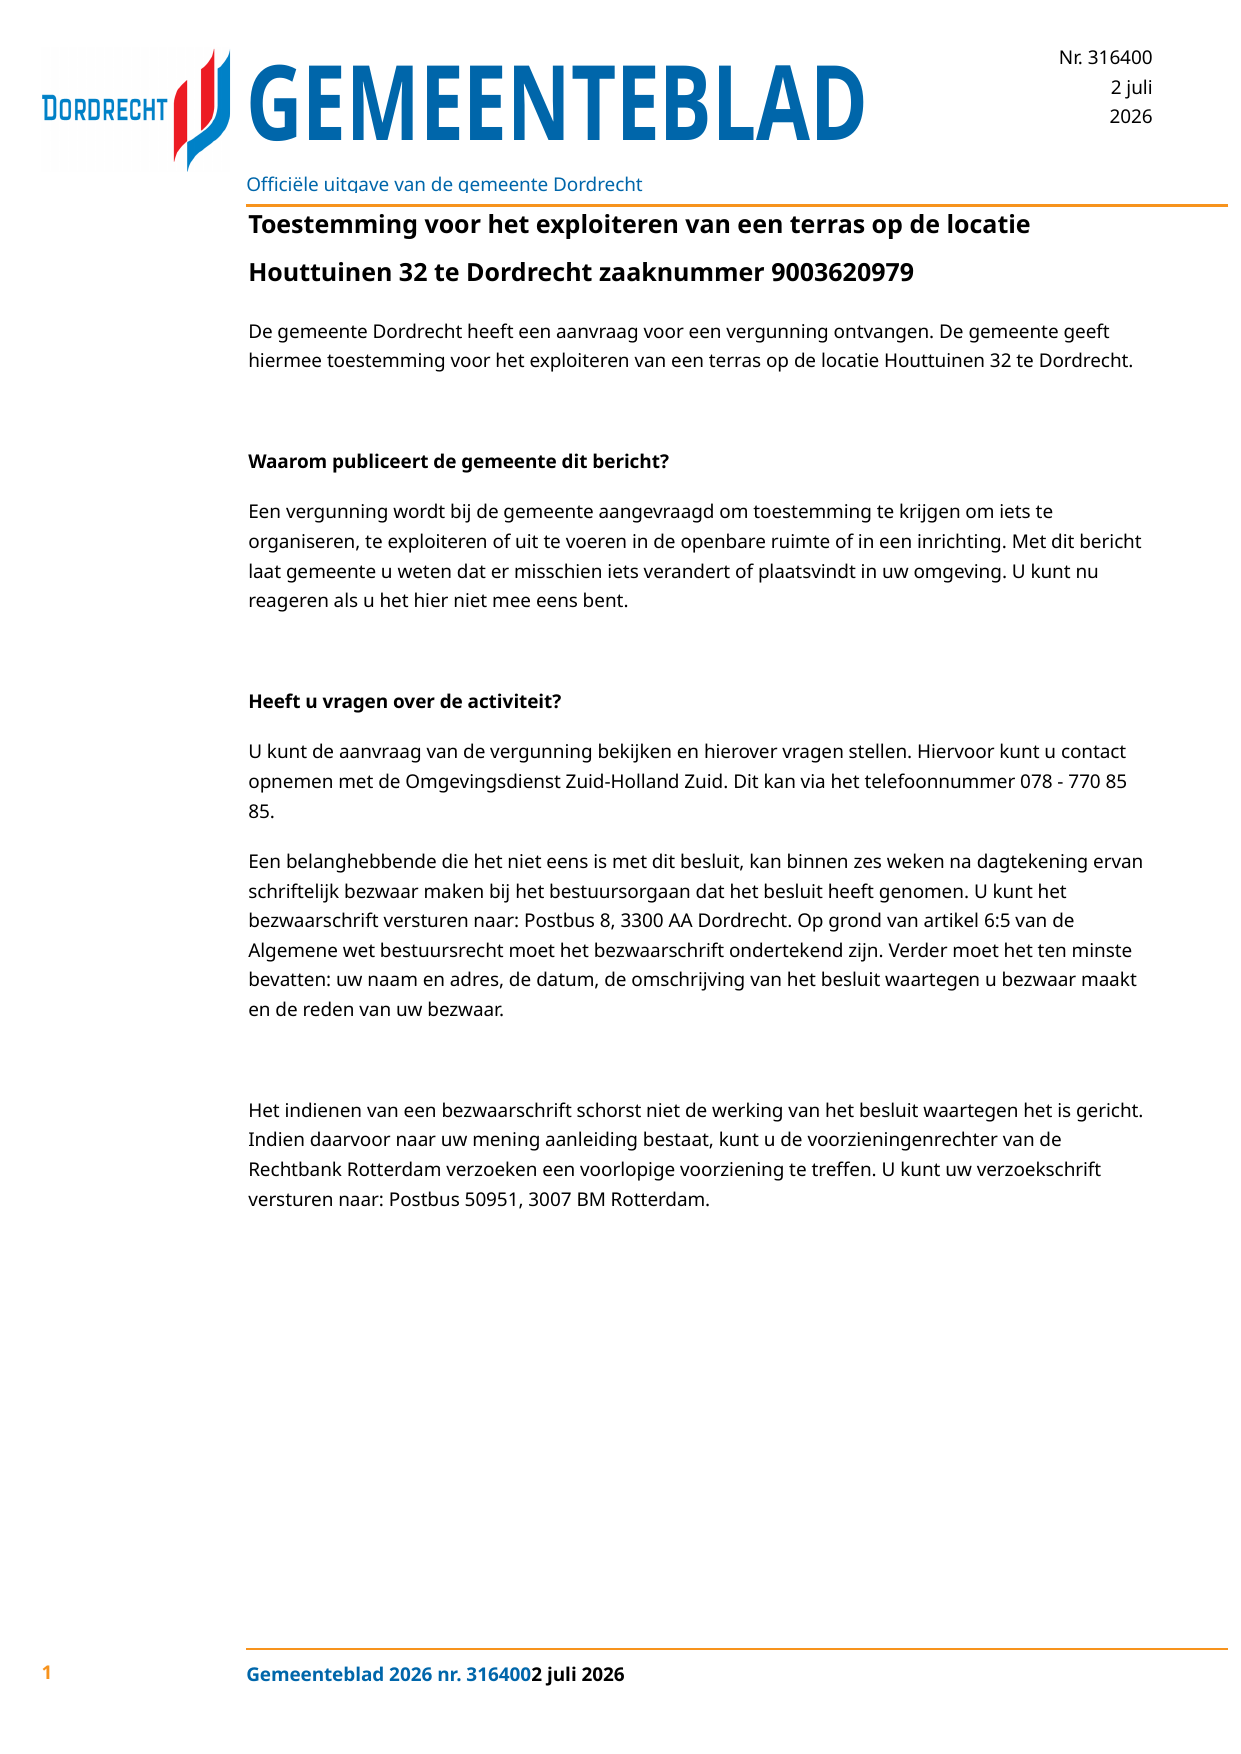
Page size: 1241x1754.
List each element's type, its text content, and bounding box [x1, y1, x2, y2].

text De gemeente Dordrecht heeft een aanvraag voor een vergunning ontvangen. De gemeente geeft hiermee toestemming voor het exploiteren van een terras op de locatie Houttuinen 32 te Dordrecht. [248, 318, 1152, 373]
text Heeft u vragen over de activiteit? [248, 688, 1152, 714]
text U kunt de aanvraag van de vergunning bekijken en hierover vragen stellen. Hiervoor kunt u contact opnemen met de Omgevingsdienst Zuid-Holland Zuid. Dit kan via het telefoonnummer 078 - 770 85 85. [248, 739, 1152, 824]
text Toestemming voor het exploiteren van een terras op de locatie Houttuinen 32 te Dordrecht zaaknummer 9003620979 [248, 207, 1152, 288]
text Het indienen van een bezwaarschrift schorst niet de werking van het besluit waartegen het is gericht. Indien daarvoor naar uw mening aanleiding bestaat, kunt u de voorzieningenrechter van de Rechtbank Rotterdam verzoeken een voorlopige voorziening te treffen. U kunt uw verzoekschrift versturen naar: Postbus 50951, 3007 BM Rotterdam. [248, 1097, 1152, 1212]
text Waarom publiceert de gemeente dit bericht? [248, 448, 1152, 474]
picture [41, 47, 231, 172]
text Een vergunning wordt bij de gemeente aangevraagd om toestemming te krijgen om iets te organiseren, te exploiteren of uit te voeren in de openbare ruimte of in een inrichting. Met dit bericht laat gemeente u weten dat er misschien iets verandert of plaatsvindt in uw omgeving. U kunt nu reageren als u het hier niet mee eens bent. [248, 499, 1152, 613]
text Een belanghebbende die het niet eens is met dit besluit, kan binnen zes weken na dagtekening ervan schriftelijk bezwaar maken bij het bestuursorgaan dat het besluit heeft genomen. U kunt het bezwaarschrift versturen naar: Postbus 8, 3300 AA Dordrecht. Op grond van artikel 6:5 van de Algemene wet bestuursrecht moet het bezwaarschrift ondertekend zijn. Verder moet het ten minste bevatten: uw naam en adres, de datum, de omschrijving van het besluit waartegen u bezwaar maakt en de reden van uw bezwaar. [248, 848, 1152, 1022]
